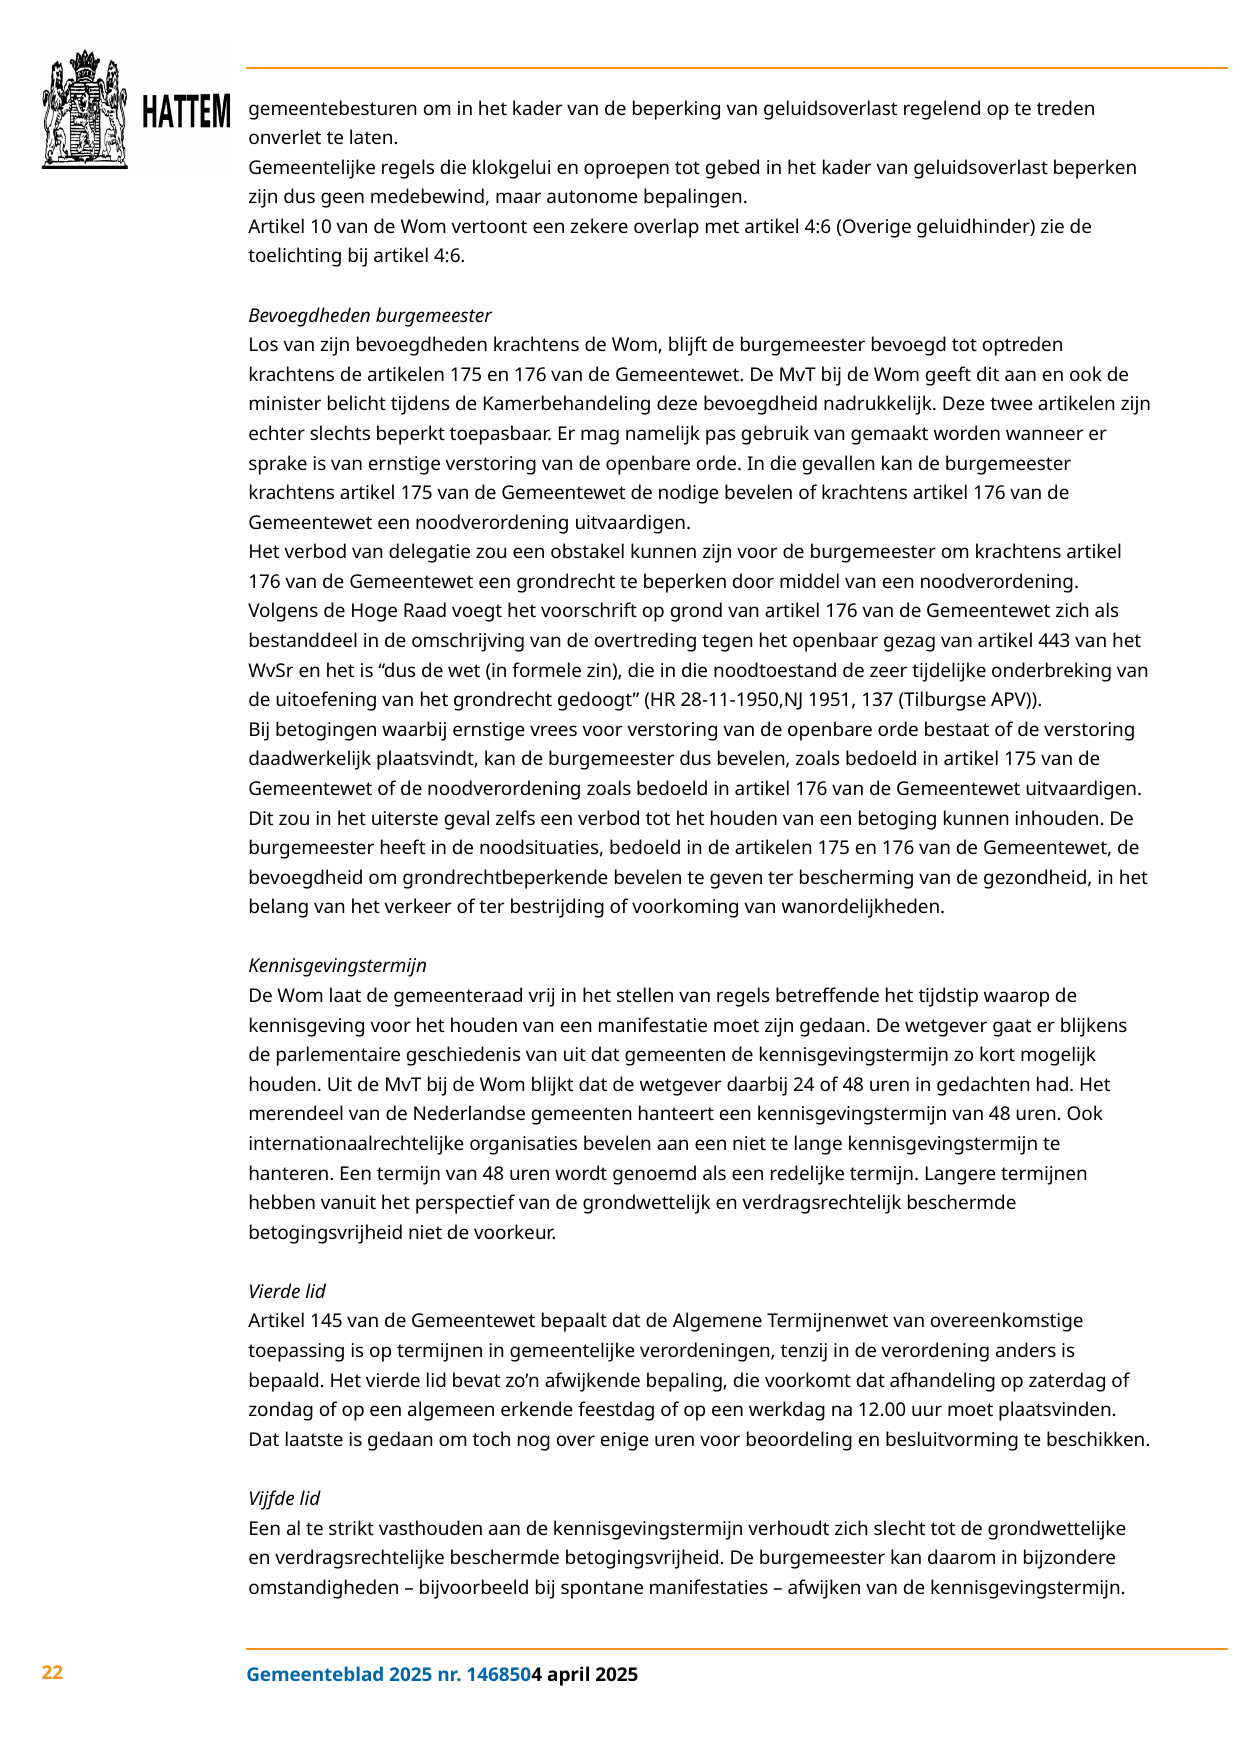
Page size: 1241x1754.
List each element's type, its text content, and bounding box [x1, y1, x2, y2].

text Kennisgevingstermijn [248, 953, 1152, 978]
text Het verbod van delegatie zou een obstakel kunnen zijn voor de burgemeester om krachtens artikel 176 van de Gemeentewet een grondrecht te beperken door middel van een noodverordening. Volgens de Hoge Raad voegt het voorschrift op grond van artikel 176 van de Gemeentewet zich als bestanddeel in de omschrijving van de overtreding tegen het openbaar gezag van artikel 443 van het WvSr en het is “dus de wet (in formele zin), die in die noodtoestand de zeer tijdelijke onderbreking van de uitoefening van het grondrecht gedoogt” (HR 28-11-1950,NJ 1951, 137 (Tilburgse APV)). [248, 538, 1152, 712]
text Vijfde lid [248, 1485, 1152, 1511]
text Artikel 10 van de Wom vertoont een zekere overlap met artikel 4:6 (Overige geluidhinder) zie de toelichting bij artikel 4:6. [248, 213, 1152, 268]
text Artikel 145 van de Gemeentewet bepaalt dat de Algemene Termijnenwet van overeenkomstige toepassing is op termijnen in gemeentelijke verordeningen, tenzij in de verordening anders is bepaald. Het vierde lid bevat zo’n afwijkende bepaling, die voorkomt dat afhandeling op zaterdag of zondag of op een algemeen erkende feestdag of op een werkdag na 12.00 uur moet plaatsvinden. Dat laatste is gedaan om toch nog over enige uren voor beoordeling en besluitvorming te beschikken. [248, 1308, 1152, 1452]
text Een al te strikt vasthouden aan de kennisgevingstermijn verhoudt zich slecht tot de grondwettelijke en verdragsrechtelijke beschermde betogingsvrijheid. De burgemeester kan daarom in bijzondere omstandigheden – bijvoorbeeld bij spontane manifestaties – afwijken van de kennisgevingstermijn. [248, 1515, 1152, 1600]
text Bij betogingen waarbij ernstige vrees voor verstoring van de openbare orde bestaat of de verstoring daadwerkelijk plaatsvindt, kan de burgemeester dus bevelen, zoals bedoeld in artikel 175 van de Gemeentewet of de noodverordening zoals bedoeld in artikel 176 van de Gemeentewet uitvaardigen. Dit zou in het uiterste geval zelfs een verbod tot het houden van een betoging kunnen inhouden. De burgemeester heeft in de noodsituaties, bedoeld in de artikelen 175 en 176 van de Gemeentewet, de bevoegdheid om grondrechtbeperkende bevelen te geven ter bescherming van de gezondheid, in het belang van het verkeer of ter bestrijding of voorkoming van wanordelijkheden. [248, 716, 1152, 919]
text Gemeentelijke regels die klokgelui en oproepen tot gebed in het kader van geluidsoverlast beperken zijn dus geen medebewind, maar autonome bepalingen. [248, 154, 1152, 209]
text De Wom laat de gemeenteraad vrij in het stellen van regels betreffende het tijdstip waarop de kennisgeving voor het houden van een manifestatie moet zijn gedaan. De wetgever gaat er blijkens de parlementaire geschiedenis van uit dat gemeenten de kennisgevingstermijn zo kort mogelijk houden. Uit de MvT bij de Wom blijkt dat de wetgever daarbij 24 of 48 uren in gedachten had. Het merendeel van de Nederlandse gemeenten hanteert een kennisgevingstermijn van 48 uren. Ook internationaalrechtelijke organisaties bevelen aan een niet te lange kennisgevingstermijn te hanteren. Een termijn van 48 uren wordt genoemd als een redelijke termijn. Langere termijnen hebben vanuit het perspectief van de grondwettelijk en verdragsrechtelijk beschermde betogingsvrijheid niet de voorkeur. [248, 982, 1152, 1245]
text Bevoegdheden burgemeester [248, 302, 1152, 328]
picture [41, 47, 231, 172]
text gemeentebesturen om in het kader van de beperking van geluidsoverlast regelend op te treden onverlet te laten. [248, 95, 1152, 150]
text Vierde lid [248, 1278, 1152, 1304]
text Los van zijn bevoegdheden krachtens de Wom, blijft de burgemeester bevoegd tot optreden krachtens de artikelen 175 en 176 van de Gemeentewet. De MvT bij de Wom geeft dit aan en ook de minister belicht tijdens de Kamerbehandeling deze bevoegdheid nadrukkelijk. Deze twee artikelen zijn echter slechts beperkt toepasbaar. Er mag namelijk pas gebruik van gemaakt worden wanneer er sprake is van ernstige verstoring van de openbare orde. In die gevallen kan de burgemeester krachtens artikel 175 van de Gemeentewet de nodige bevelen of krachtens artikel 176 van de Gemeentewet een noodverordening uitvaardigen. [248, 331, 1152, 535]
